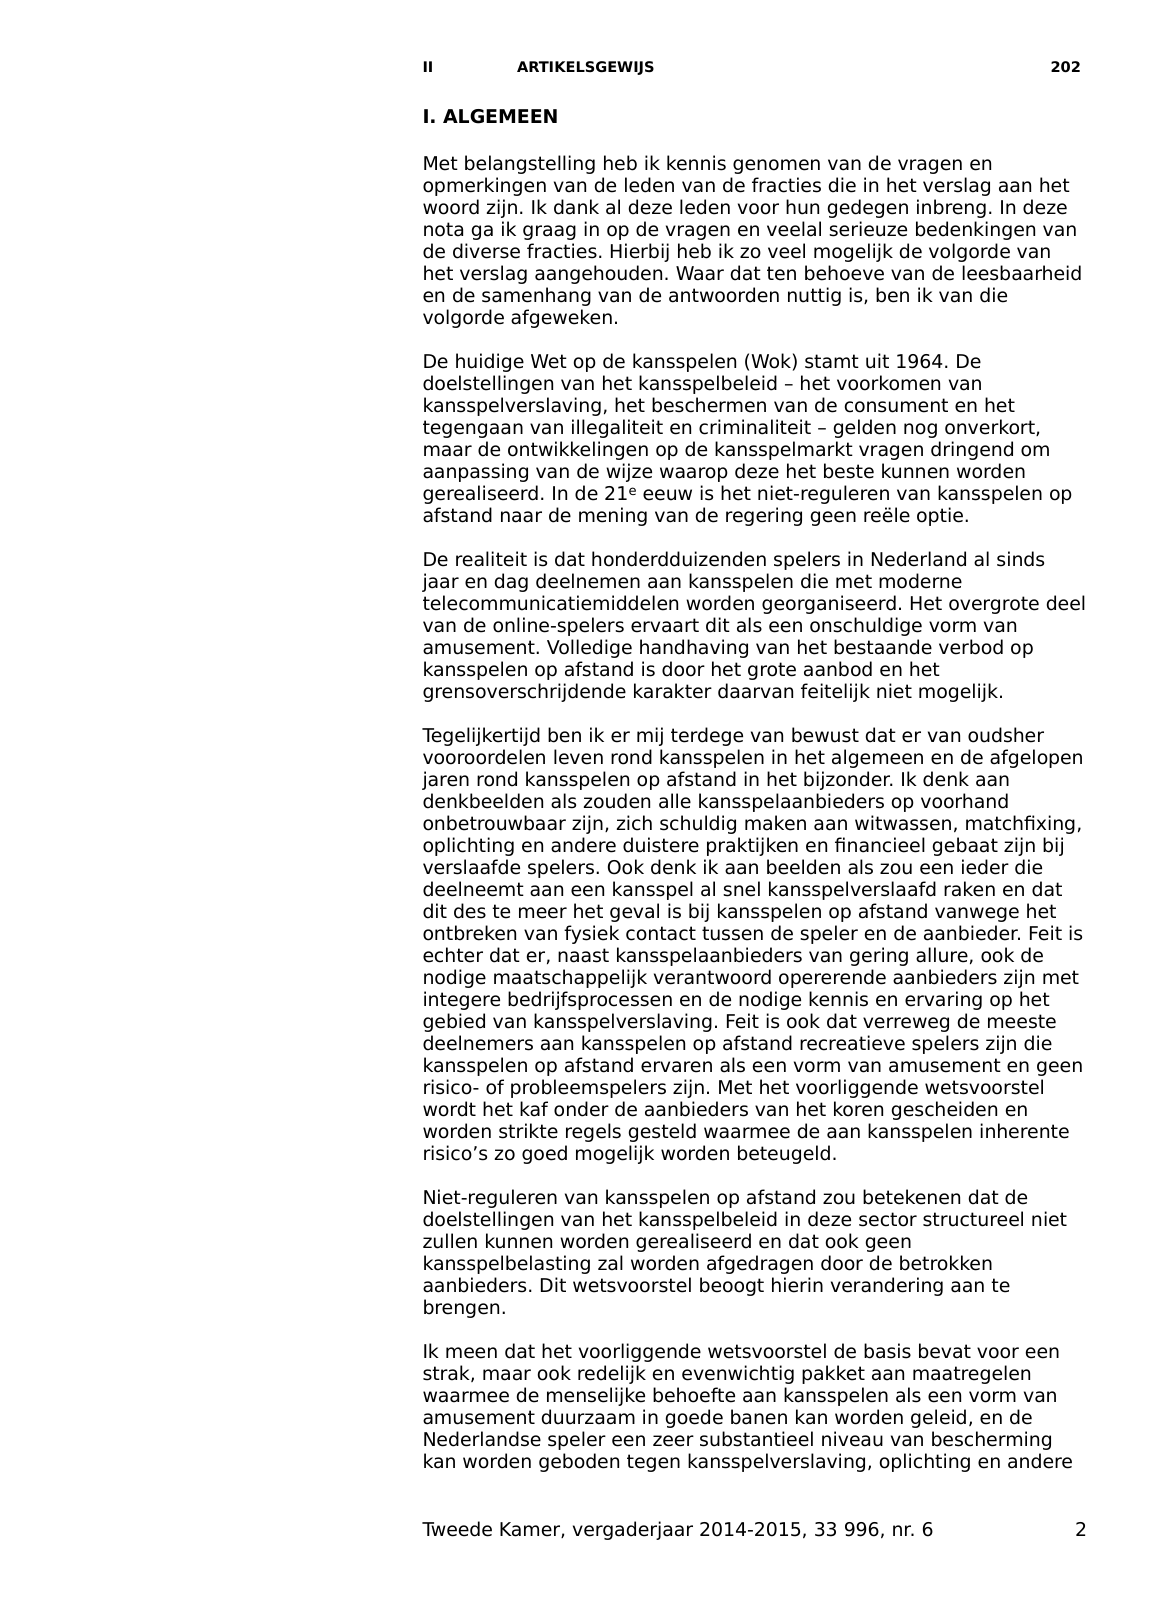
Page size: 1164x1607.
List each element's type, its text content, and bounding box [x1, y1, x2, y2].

text Ik meen dat het voorliggende wetsvoorstel de basis bevat voor een strak, maar ook redelijk en evenwichtig pakket aan maatregelen waarmee de menselijke behoefte aan kansspelen als een vorm van amusement duurzaam in goede banen kan worden geleid, en de Nederlandse speler een zeer substantieel niveau van bescherming kan worden geboden tegen kansspelverslaving, oplichting en andere [422, 1341, 1087, 1473]
table_cell 202 [998, 59, 1087, 76]
table_cell II [422, 59, 511, 76]
table_cell ARTIKELSGEWIJS [511, 59, 998, 76]
text Tegelijkertijd ben ik er mij terdege van bewust dat er van oudsher vooroordelen leven rond kansspelen in het algemeen en de afgelopen jaren rond kansspelen op afstand in het bijzonder. Ik denk aan denkbeelden als zouden alle kansspelaanbieders op voorhand onbetrouwbaar zijn, zich schuldig maken aan witwassen, matchfixing, oplichting en andere duistere praktijken en financieel gebaat zijn bij verslaafde spelers. Ook denk ik aan beelden als zou een ieder die deelneemt aan een kansspel al snel kansspelverslaafd raken en dat dit des te meer het geval is bij kansspelen op afstand vanwege het ontbreken van fysiek contact tussen de speler en de aanbieder. Feit is echter dat er, naast kansspelaanbieders van gering allure, ook de nodige maatschappelijk verantwoord opererende aanbieders zijn met integere bedrijfsprocessen en de nodige kennis en ervaring op het gebied van kansspelverslaving. Feit is ook dat verreweg de meeste deelnemers aan kansspelen op afstand recreatieve spelers zijn die kansspelen op afstand ervaren als een vorm van amusement en geen risico- of probleemspelers zijn. Met het voorliggende wetsvoorstel wordt het kaf onder de aanbieders van het koren gescheiden en worden strikte regels gesteld waarmee de aan kansspelen inherente risico’s zo goed mogelijk worden beteugeld. [422, 725, 1087, 1165]
text Met belangstelling heb ik kennis genomen van de vragen en opmerkingen van de leden van de fracties die in het verslag aan het woord zijn. Ik dank al deze leden voor hun gedegen inbreng. In deze nota ga ik graag in op de vragen en veelal serieuze bedenkingen van de diverse fracties. Hierbij heb ik zo veel mogelijk de volgorde van het verslag aangehouden. Waar dat ten behoeve van de leesbaarheid en de samenhang van de antwoorden nuttig is, ben ik van die volgorde afgeweken. [422, 153, 1087, 329]
text Niet-reguleren van kansspelen op afstand zou betekenen dat de doelstellingen van het kansspelbeleid in deze sector structureel niet zullen kunnen worden gerealiseerd en dat ook geen kansspelbelasting zal worden afgedragen door de betrokken aanbieders. Dit wetsvoorstel beoogt hierin verandering aan te brengen. [422, 1187, 1087, 1319]
text De realiteit is dat honderdduizenden spelers in Nederland al sinds jaar en dag deelnemen aan kansspelen die met moderne telecommunicatiemiddelen worden georganiseerd. Het overgrote deel van de online-spelers ervaart dit als een onschuldige vorm van amusement. Volledige handhaving van het bestaande verbod op kansspelen op afstand is door het grote aanbod en het grensoverschrijdende karakter daarvan feitelijk niet mogelijk. [422, 549, 1087, 703]
text De huidige Wet op de kansspelen (Wok) stamt uit 1964. De doelstellingen van het kansspelbeleid – het voorkomen van kansspelverslaving, het beschermen van de consument en het tegengaan van illegaliteit en criminaliteit – gelden nog onverkort, maar de ontwikkelingen op de kansspelmarkt vragen dringend om aanpassing van de wijze waarop deze het beste kunnen worden gerealiseerd. In de 21e eeuw is het niet-reguleren van kansspelen op afstand naar de mening van de regering geen reële optie. [422, 351, 1087, 527]
subtitle I. ALGEMEEN [422, 106, 1087, 128]
